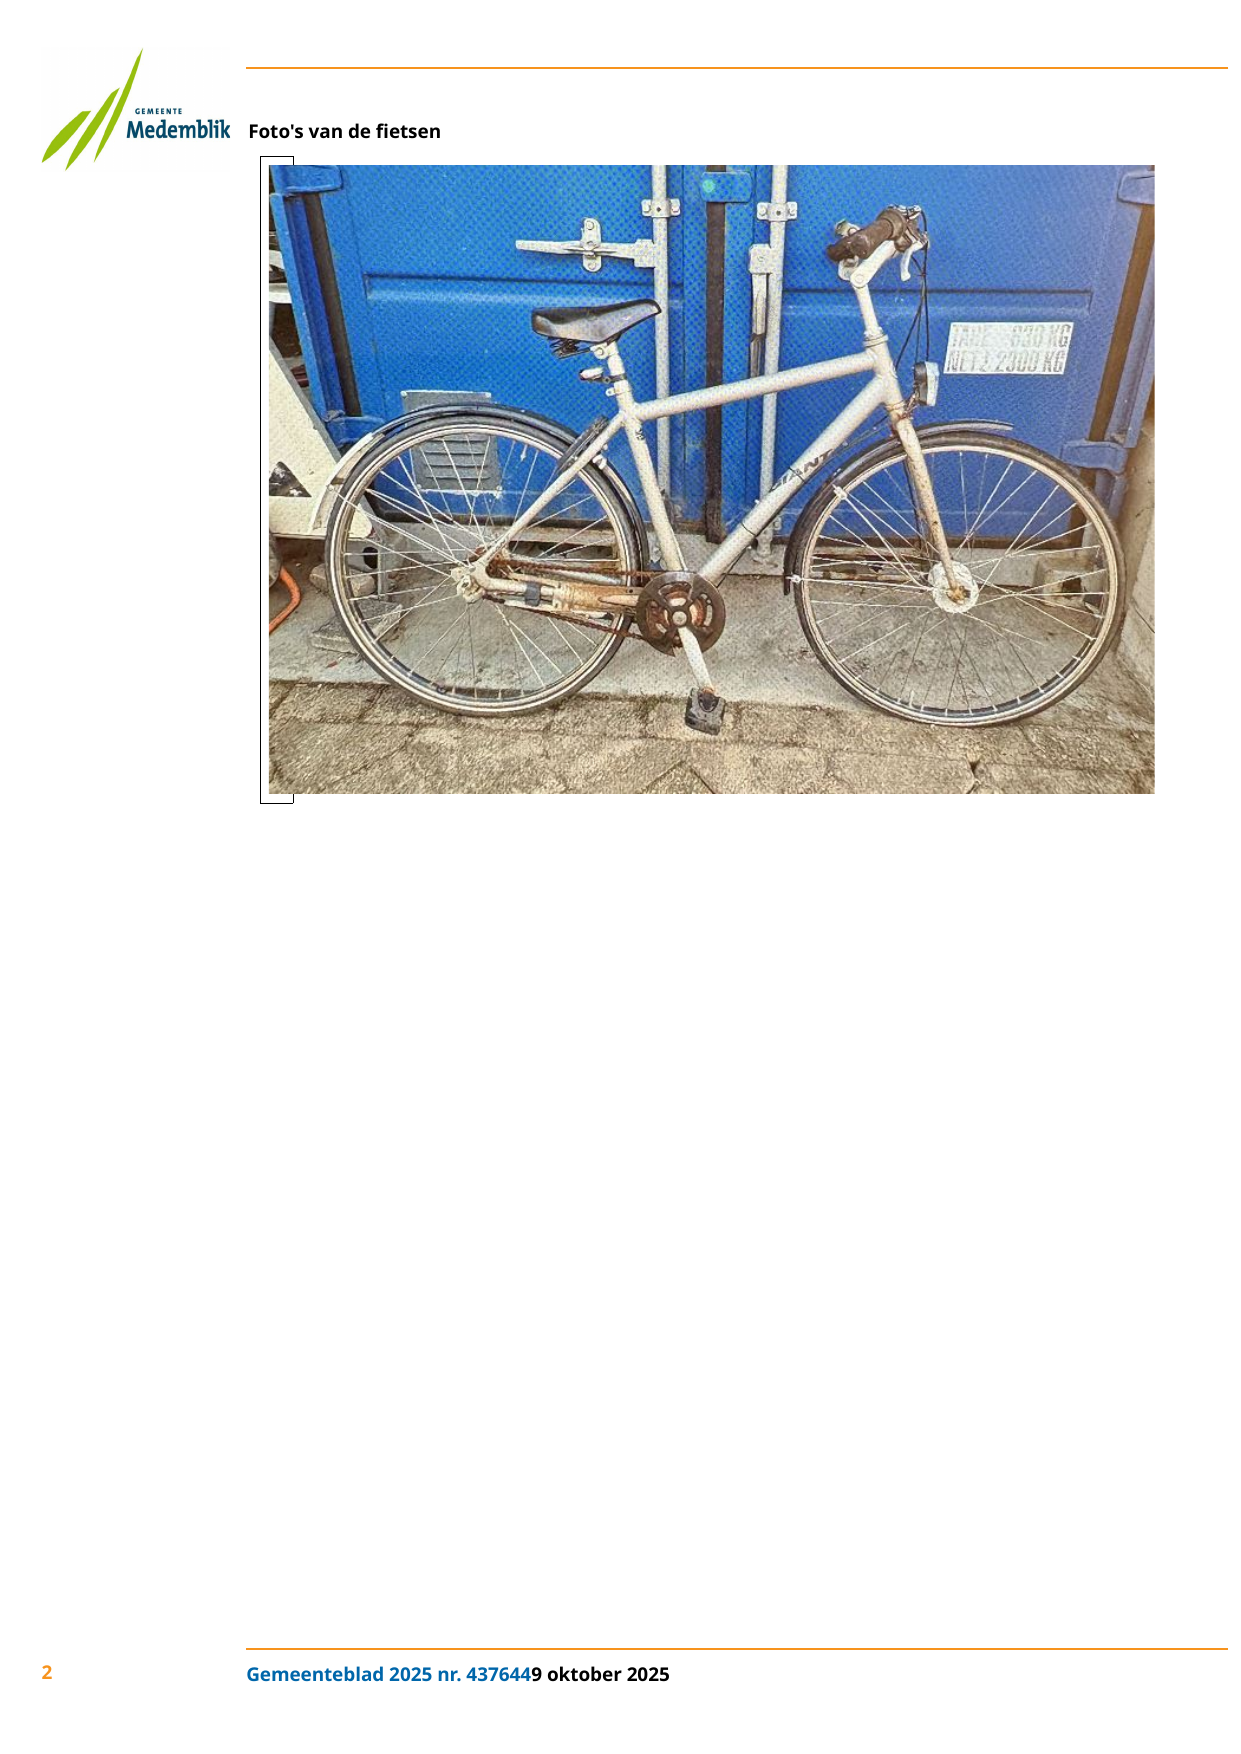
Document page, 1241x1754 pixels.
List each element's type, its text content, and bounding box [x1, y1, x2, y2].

picture [268, 165, 1155, 794]
picture [41, 47, 231, 172]
text Foto's van de fietsen [248, 116, 1152, 144]
